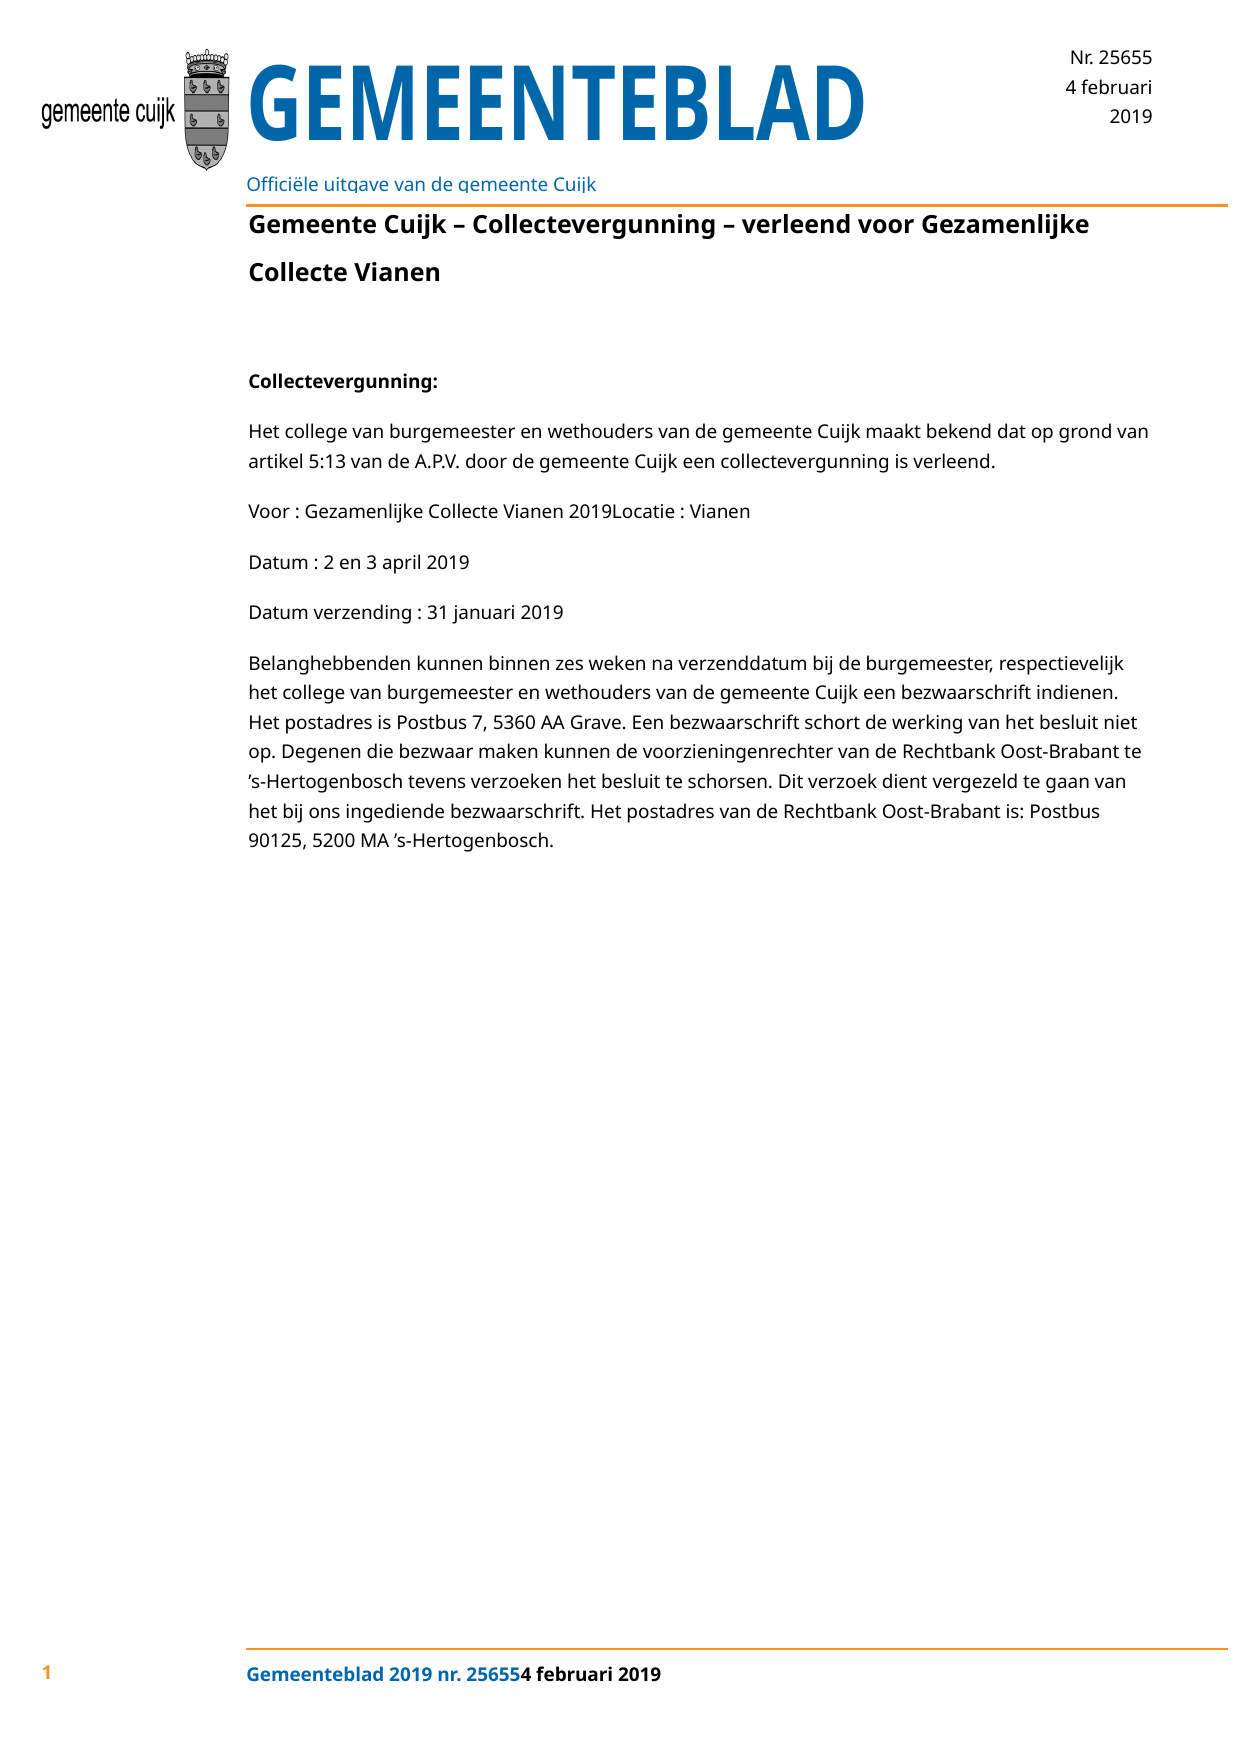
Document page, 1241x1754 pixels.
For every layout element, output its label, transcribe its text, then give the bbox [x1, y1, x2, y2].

text Belanghebbenden kunnen binnen zes weken na verzenddatum bij de burgemeester, respectievelijk het college van burgemeester en wethouders van de gemeente Cuijk een bezwaarschrift indienen. Het postadres is Postbus 7, 5360 AA Grave. Een bezwaarschrift schort de werking van het besluit niet op. Degenen die bezwaar maken kunnen de voorzieningenrechter van de Rechtbank Oost-Brabant te ’s-Hertogenbosch tevens verzoeken het besluit te schorsen. Dit verzoek dient vergezeld te gaan van het bij ons ingediende bezwaarschrift. Het postadres van de Rechtbank Oost-Brabant is: Postbus 90125, 5200 MA ’s-Hertogenbosch. [248, 650, 1152, 853]
picture [41, 47, 231, 172]
text Datum verzending : 31 januari 2019 [248, 599, 1152, 625]
text Voor : Gezamenlijke Collecte Vianen 2019Locatie : Vianen [248, 499, 1152, 524]
text Datum : 2 en 3 april 2019 [248, 549, 1152, 575]
text Gemeente Cuijk – Collectevergunning – verleend voor Gezamenlijke Collecte Vianen [248, 207, 1152, 288]
text Het college van burgemeester en wethouders van de gemeente Cuijk maakt bekend dat op grond van artikel 5:13 van de A.P.V. door de gemeente Cuijk een collectevergunning is verleend. [248, 419, 1152, 474]
text Collectevergunning: [248, 368, 1152, 394]
